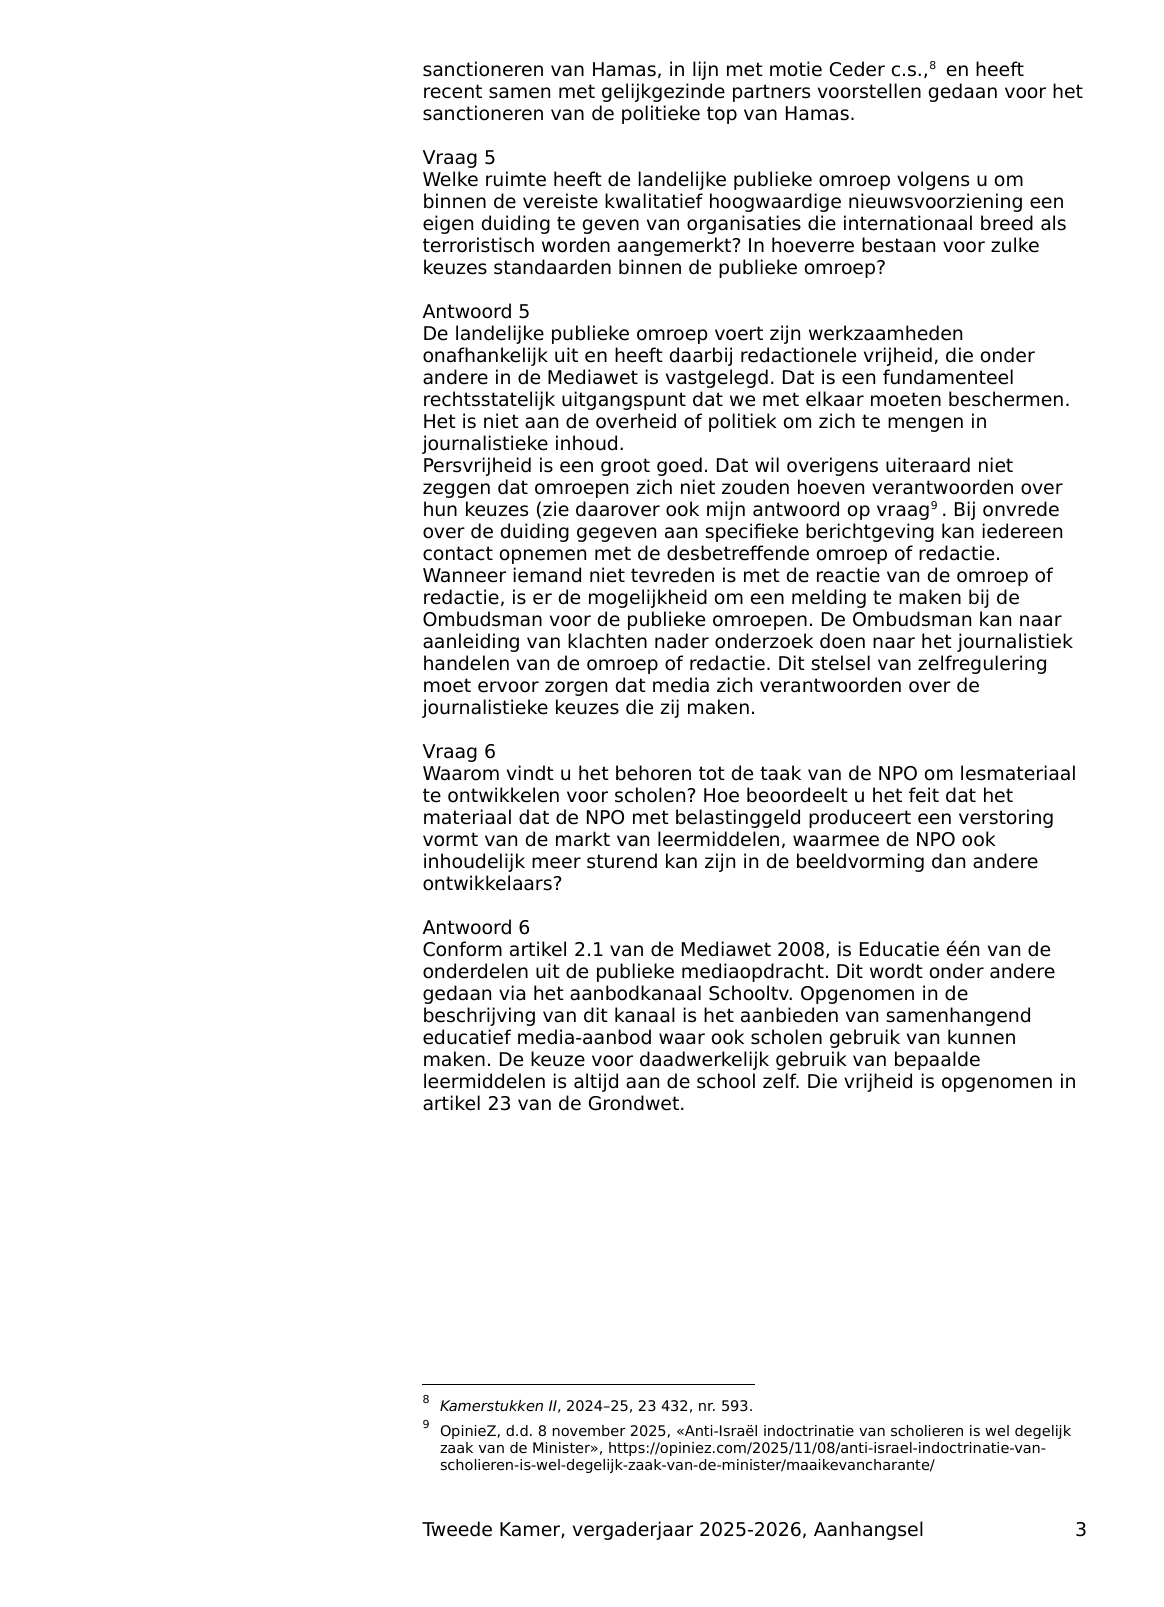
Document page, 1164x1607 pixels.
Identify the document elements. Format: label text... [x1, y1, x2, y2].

text Conform artikel 2.1 van de Mediawet 2008, is Educatie één van de onderdelen uit de publieke mediaopdracht. Dit wordt onder andere gedaan via het aanbodkanaal Schooltv. Opgenomen in de beschrijving van dit kanaal is het aanbieden van samenhangend educatief media-aanbod waar ook scholen gebruik van kunnen maken. De keuze voor daadwerkelijk gebruik van bepaalde leermiddelen is altijd aan de school zelf. Die vrijheid is opgenomen in artikel 23 van de Grondwet. [422, 939, 1087, 1115]
text Vraag 5 [422, 147, 1087, 169]
text Vraag 6 [422, 741, 1087, 763]
text sanctioneren van Hamas, in lijn met motie Ceder c.s., en heeft recent samen met gelijkgezinde partners voorstellen gedaan voor het sanctioneren van de politieke top van Hamas. [422, 59, 1087, 125]
text Waarom vindt u het behoren tot de taak van de NPO om lesmateriaal te ontwikkelen voor scholen? Hoe beoordeelt u het feit dat het materiaal dat de NPO met belastinggeld produceert een verstoring vormt van de markt van leermiddelen, waarmee de NPO ook inhoudelijk meer sturend kan zijn in de beeldvorming dan andere ontwikkelaars? [422, 763, 1087, 895]
text De landelijke publieke omroep voert zijn werkzaamheden onafhankelijk uit en heeft daarbij redactionele vrijheid, die onder andere in de Mediawet is vastgelegd. Dat is een fundamenteel rechtsstatelijk uitgangspunt dat we met elkaar moeten beschermen. Het is niet aan de overheid of politiek om zich te mengen in journalistieke inhoud. [422, 323, 1087, 455]
text Persvrijheid is een groot goed. Dat wil overigens uiteraard niet zeggen dat omroepen zich niet zouden hoeven verantwoorden over hun keuzes (zie daarover ook mijn antwoord op vraag. Bij onvrede over de duiding gegeven aan specifieke berichtgeving kan iedereen contact opnemen met de desbetreffende omroep of redactie. Wanneer iemand niet tevreden is met de reactie van de omroep of redactie, is er de mogelijkheid om een melding te maken bij de Ombudsman voor de publieke omroepen. De Ombudsman kan naar aanleiding van klachten nader onderzoek doen naar het journalistiek handelen van de omroep of redactie. Dit stelsel van zelfregulering moet ervoor zorgen dat media zich verantwoorden over de journalistieke keuzes die zij maken. [422, 455, 1087, 719]
text Antwoord 6 [422, 917, 1087, 939]
text OpinieZ, d.d. 8 november 2025, «Anti-Israël indoctrinatie van scholieren is wel degelijk zaak van de Minister», https://opiniez.com/2025/11/08/anti-israel-indoctrinatie-van-scholieren-is-wel-degelijk-zaak-van-de-minister/maaikevancharante/ [422, 1418, 1087, 1474]
text Antwoord 5 [422, 301, 1087, 323]
text Kamerstukken II, 2024–25, 23 432, nr. 593. [422, 1393, 1087, 1416]
text Welke ruimte heeft de landelijke publieke omroep volgens u om binnen de vereiste kwalitatief hoogwaardige nieuwsvoorziening een eigen duiding te geven van organisaties die internationaal breed als terroristisch worden aangemerkt? In hoeverre bestaan voor zulke keuzes standaarden binnen de publieke omroep? [422, 169, 1087, 279]
